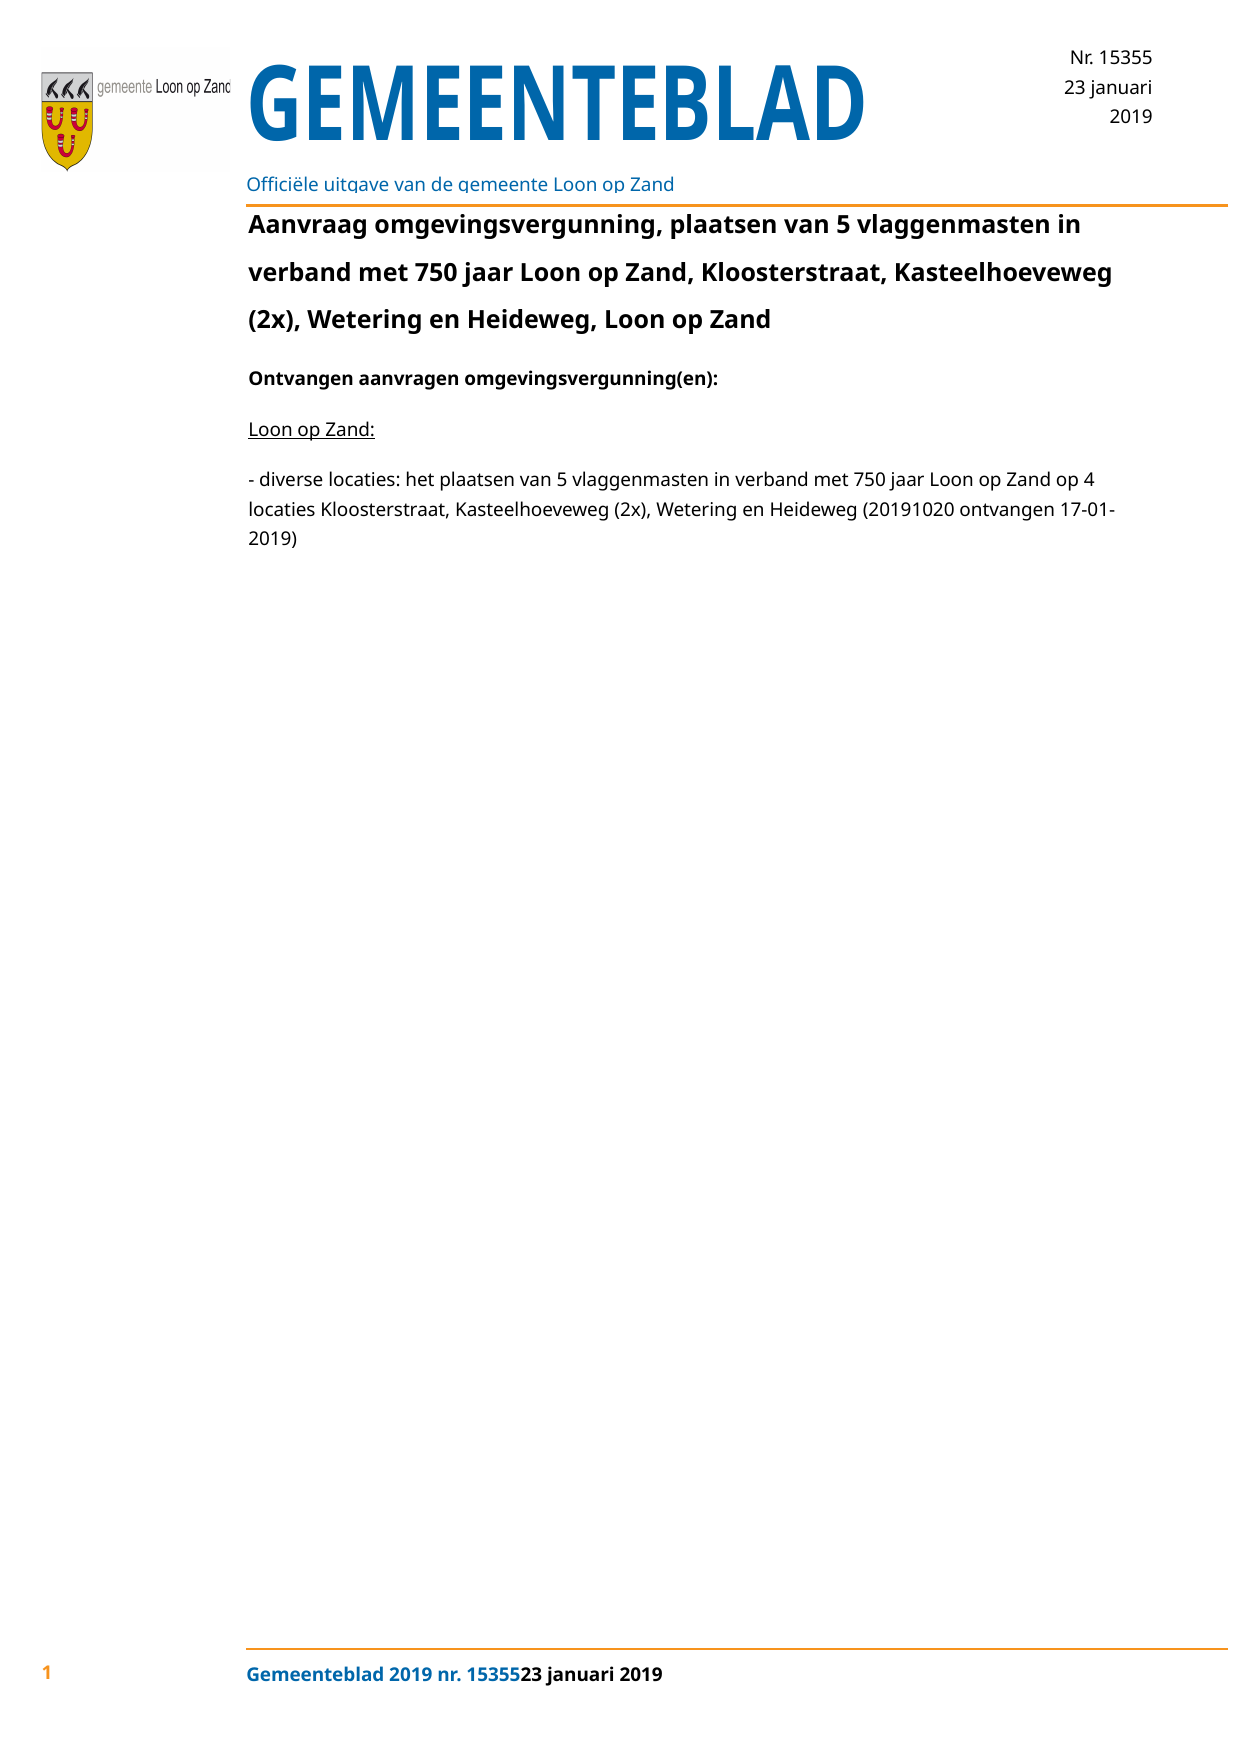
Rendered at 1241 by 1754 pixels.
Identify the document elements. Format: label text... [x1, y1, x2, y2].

text - diverse locaties: het plaatsen van 5 vlaggenmasten in verband met 750 jaar Loon op Zand op 4 locaties Kloosterstraat, Kasteelhoeveweg (2x), Wetering en Heideweg (20191020 ontvangen 17-01-2019) [248, 466, 1152, 551]
text Ontvangen aanvragen omgevingsvergunning(en): [248, 366, 1152, 391]
text Aanvraag omgevingsvergunning, plaatsen van 5 vlaggenmasten in verband met 750 jaar Loon op Zand, Kloosterstraat, Kasteelhoeveweg (2x), Wetering en Heideweg, Loon op Zand [248, 207, 1152, 336]
picture [41, 47, 231, 172]
text Loon op Zand: [248, 416, 1152, 442]
